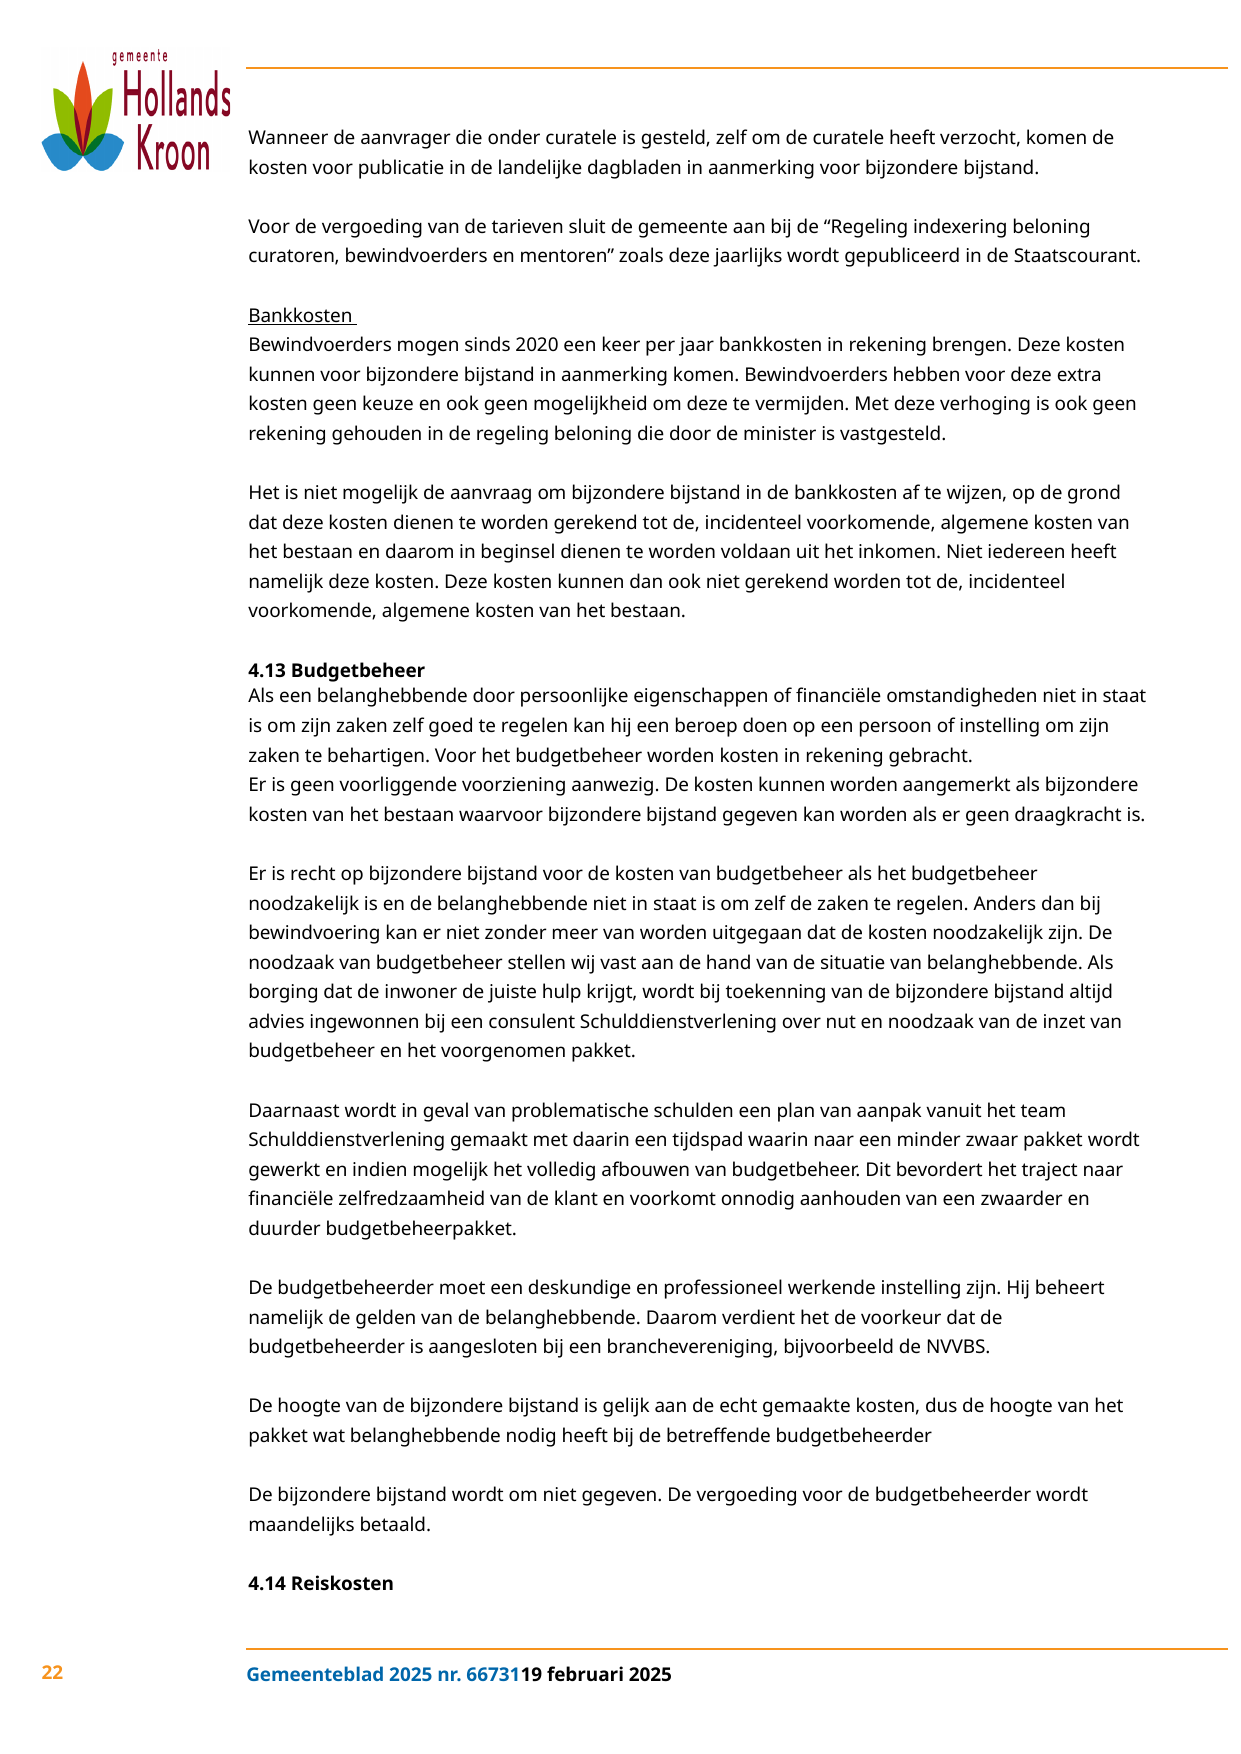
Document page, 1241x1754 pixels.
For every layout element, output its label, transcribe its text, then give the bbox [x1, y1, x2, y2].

text De budgetbeheerder moet een deskundige en professioneel werkende instelling zijn. Hij beheert namelijk de gelden van de belanghebbende. Daarom verdient het de voorkeur dat de budgetbeheerder is aangesloten bij een branchevereniging, bijvoorbeeld de NVVBS. [248, 1274, 1152, 1359]
text Wanneer de aanvrager die onder curatele is gesteld, zelf om de curatele heeft verzocht, komen de kosten voor publicatie in de landelijke dagbladen in aanmerking voor bijzondere bijstand. [248, 124, 1152, 180]
text Als een belanghebbende door persoonlijke eigenschappen of financiële omstandigheden niet in staat is om zijn zaken zelf goed te regelen kan hij een beroep doen op een persoon of instelling om zijn zaken te behartigen. Voor het budgetbeheer worden kosten in rekening gebracht. [248, 683, 1152, 767]
picture [41, 47, 231, 172]
text Bewindvoerders mogen sinds 2020 een keer per jaar bankkosten in rekening brengen. Deze kosten kunnen voor bijzondere bijstand in aanmerking komen. Bewindvoerders hebben voor deze extra kosten geen keuze en ook geen mogelijkheid om deze te vermijden. Met deze verhoging is ook geen rekening gehouden in de regeling beloning die door de minister is vastgesteld. [248, 331, 1152, 446]
text Daarnaast wordt in geval van problematische schulden een plan van aanpak vanuit het team Schulddienstverlening gemaakt met daarin een tijdspad waarin naar een minder zwaar pakket wordt gewerkt en indien mogelijk het volledig afbouwen van budgetbeheer. Dit bevordert het traject naar financiële zelfredzaamheid van de klant en voorkomt onnodig aanhouden van een zwaarder en duurder budgetbeheerpakket. [248, 1097, 1152, 1241]
text Voor de vergoeding van de tarieven sluit de gemeente aan bij de “Regeling indexering beloning curatoren, bewindvoerders en mentoren” zoals deze jaarlijks wordt gepubliceerd in de Staatscourant. [248, 213, 1152, 268]
text 4.14 Reiskosten [248, 1570, 1152, 1596]
text 4.13 Budgetbeheer [248, 657, 1152, 683]
text Er is geen voorliggende voorziening aanwezig. De kosten kunnen worden aangemerkt als bijzondere kosten van het bestaan waarvoor bijzondere bijstand gegeven kan worden als er geen draagkracht is. [248, 771, 1152, 827]
text De bijzondere bijstand wordt om niet gegeven. De vergoeding voor de budgetbeheerder wordt maandelijks betaald. [248, 1481, 1152, 1537]
text Bankkosten [248, 302, 1152, 328]
text Het is niet mogelijk de aanvraag om bijzondere bijstand in de bankkosten af te wijzen, op de grond dat deze kosten dienen te worden gerekend tot de, incidenteel voorkomende, algemene kosten van het bestaan en daarom in beginsel dienen te worden voldaan uit het inkomen. Niet iedereen heeft namelijk deze kosten. Deze kosten kunnen dan ook niet gerekend worden tot de, incidenteel voorkomende, algemene kosten van het bestaan. [248, 479, 1152, 623]
text De hoogte van de bijzondere bijstand is gelijk aan de echt gemaakte kosten, dus de hoogte van het pakket wat belanghebbende nodig heeft bij de betreffende budgetbeheerder [248, 1393, 1152, 1448]
text Er is recht op bijzondere bijstand voor de kosten van budgetbeheer als het budgetbeheer noodzakelijk is en de belanghebbende niet in staat is om zelf de zaken te regelen. Anders dan bij bewindvoering kan er niet zonder meer van worden uitgegaan dat de kosten noodzakelijk zijn. De noodzaak van budgetbeheer stellen wij vast aan de hand van de situatie van belanghebbende. Als borging dat de inwoner de juiste hulp krijgt, wordt bij toekenning van de bijzondere bijstand altijd advies ingewonnen bij een consulent Schulddienstverlening over nut en noodzaak van de inzet van budgetbeheer en het voorgenomen pakket. [248, 860, 1152, 1063]
